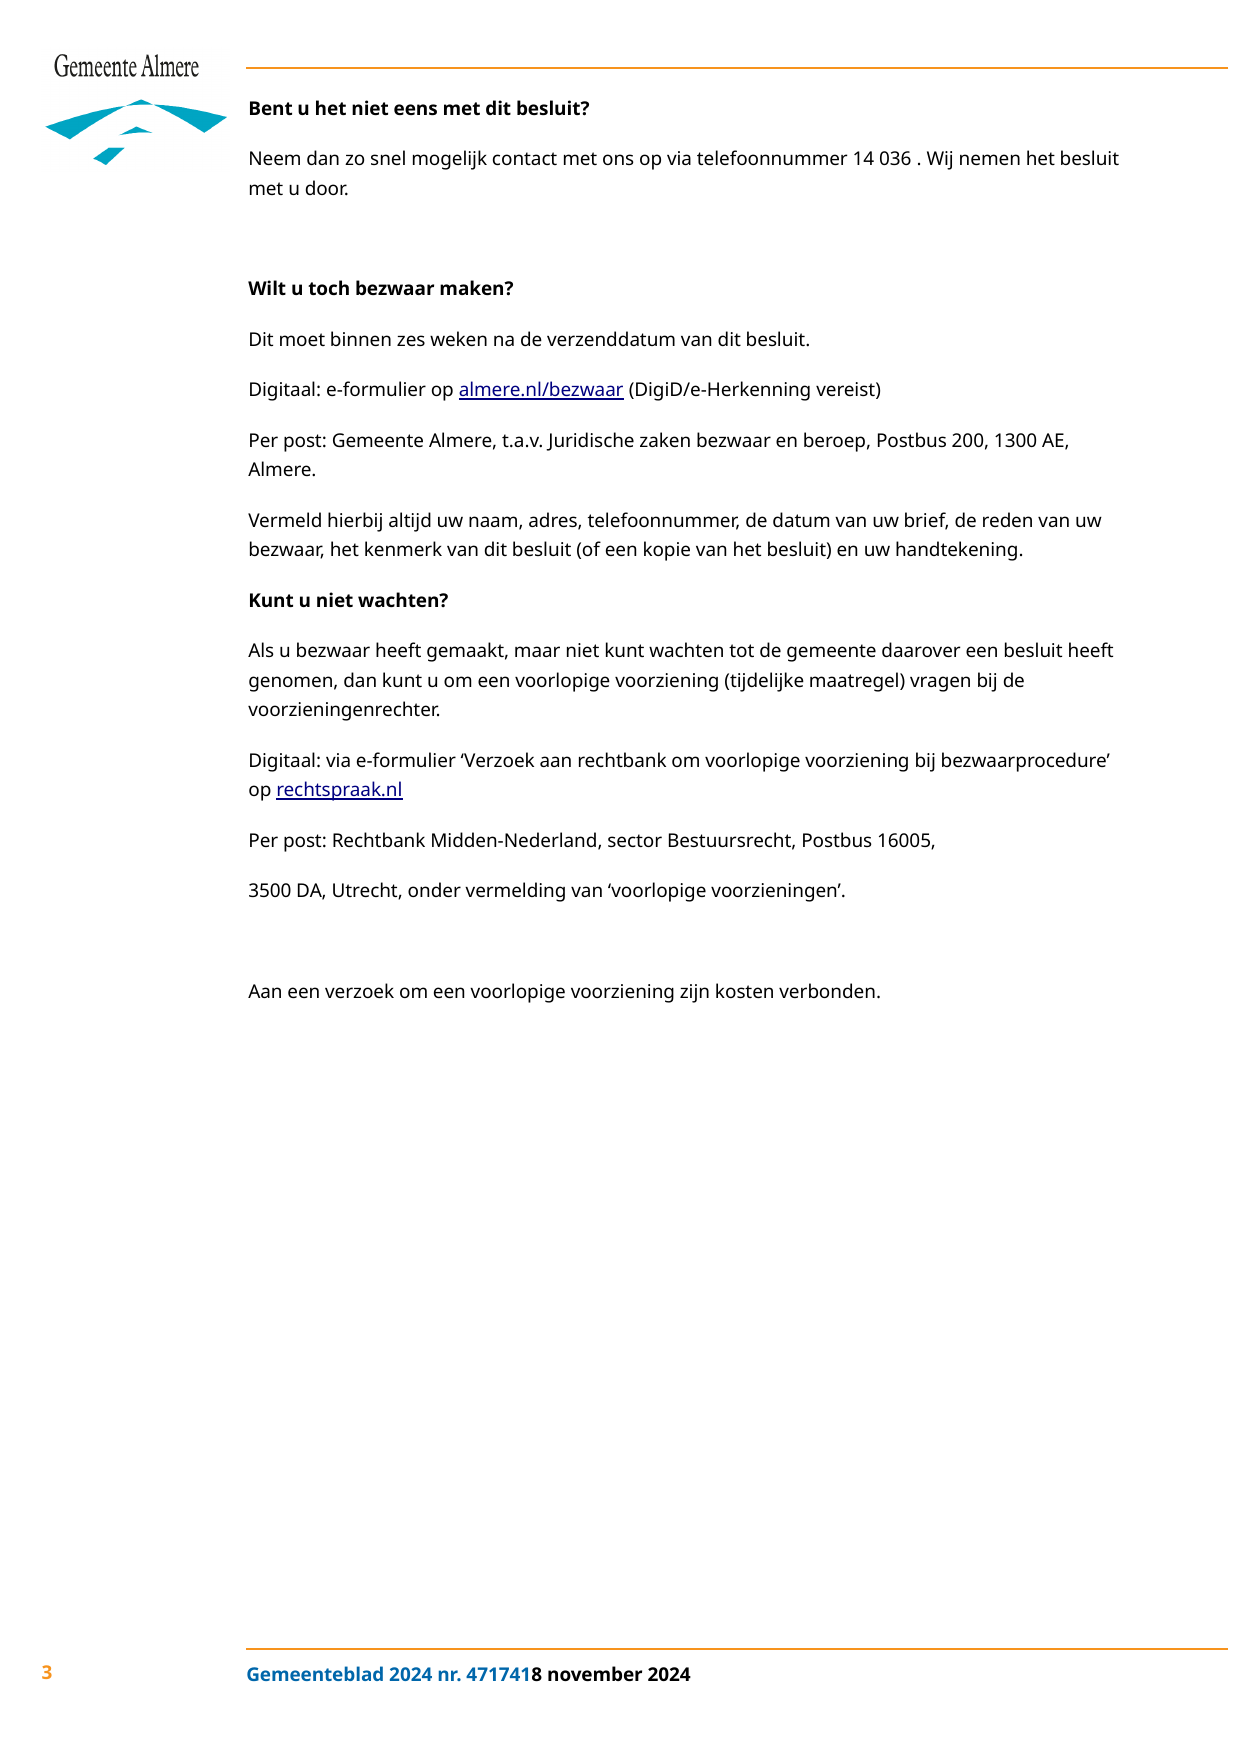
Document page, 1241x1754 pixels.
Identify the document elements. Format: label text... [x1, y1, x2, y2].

picture [41, 47, 231, 172]
text Per post: Rechtbank Midden-Nederland, sector Bestuursrecht, Postbus 16005, [248, 827, 1152, 853]
text 3500 DA, Utrecht, onder vermelding van ‘voorlopige voorzieningen’. [248, 877, 1152, 903]
text Aan een verzoek om een voorlopige voorziening zijn kosten verbonden. [248, 978, 1152, 1004]
text Neem dan zo snel mogelijk contact met ons op via telefoonnummer 14 036 . Wij nemen het besluit met u door. [248, 145, 1152, 201]
text Wilt u toch bezwaar maken? [248, 276, 1152, 301]
text Digitaal: e-formulier op almere.nl/bezwaar (DigiD/e-Herkenning vereist) [248, 376, 1152, 402]
text Als u bezwaar heeft gemaakt, maar niet kunt wachten tot de gemeente daarover een besluit heeft genomen, dan kunt u om een voorlopige voorziening (tijdelijke maatregel) vragen bij de voorzieningenrechter. [248, 637, 1152, 722]
text Per post: Gemeente Almere, t.a.v. Juridische zaken bezwaar en beroep, Postbus 200, 1300 AE, Almere. [248, 427, 1152, 482]
text Bent u het niet eens met dit besluit? [248, 95, 1152, 121]
text Digitaal: via e-formulier ‘Verzoek aan rechtbank om voorlopige voorziening bij bezwaarprocedure’ op rechtspraak.nl [248, 747, 1152, 802]
text Vermeld hierbij altijd uw naam, adres, telefoonnummer, de datum van uw brief, de reden van uw bezwaar, het kenmerk van dit besluit (of een kopie van het besluit) en uw handtekening. [248, 507, 1152, 562]
text Dit moet binnen zes weken na de verzenddatum van dit besluit. [248, 326, 1152, 352]
text Kunt u niet wachten? [248, 587, 1152, 613]
